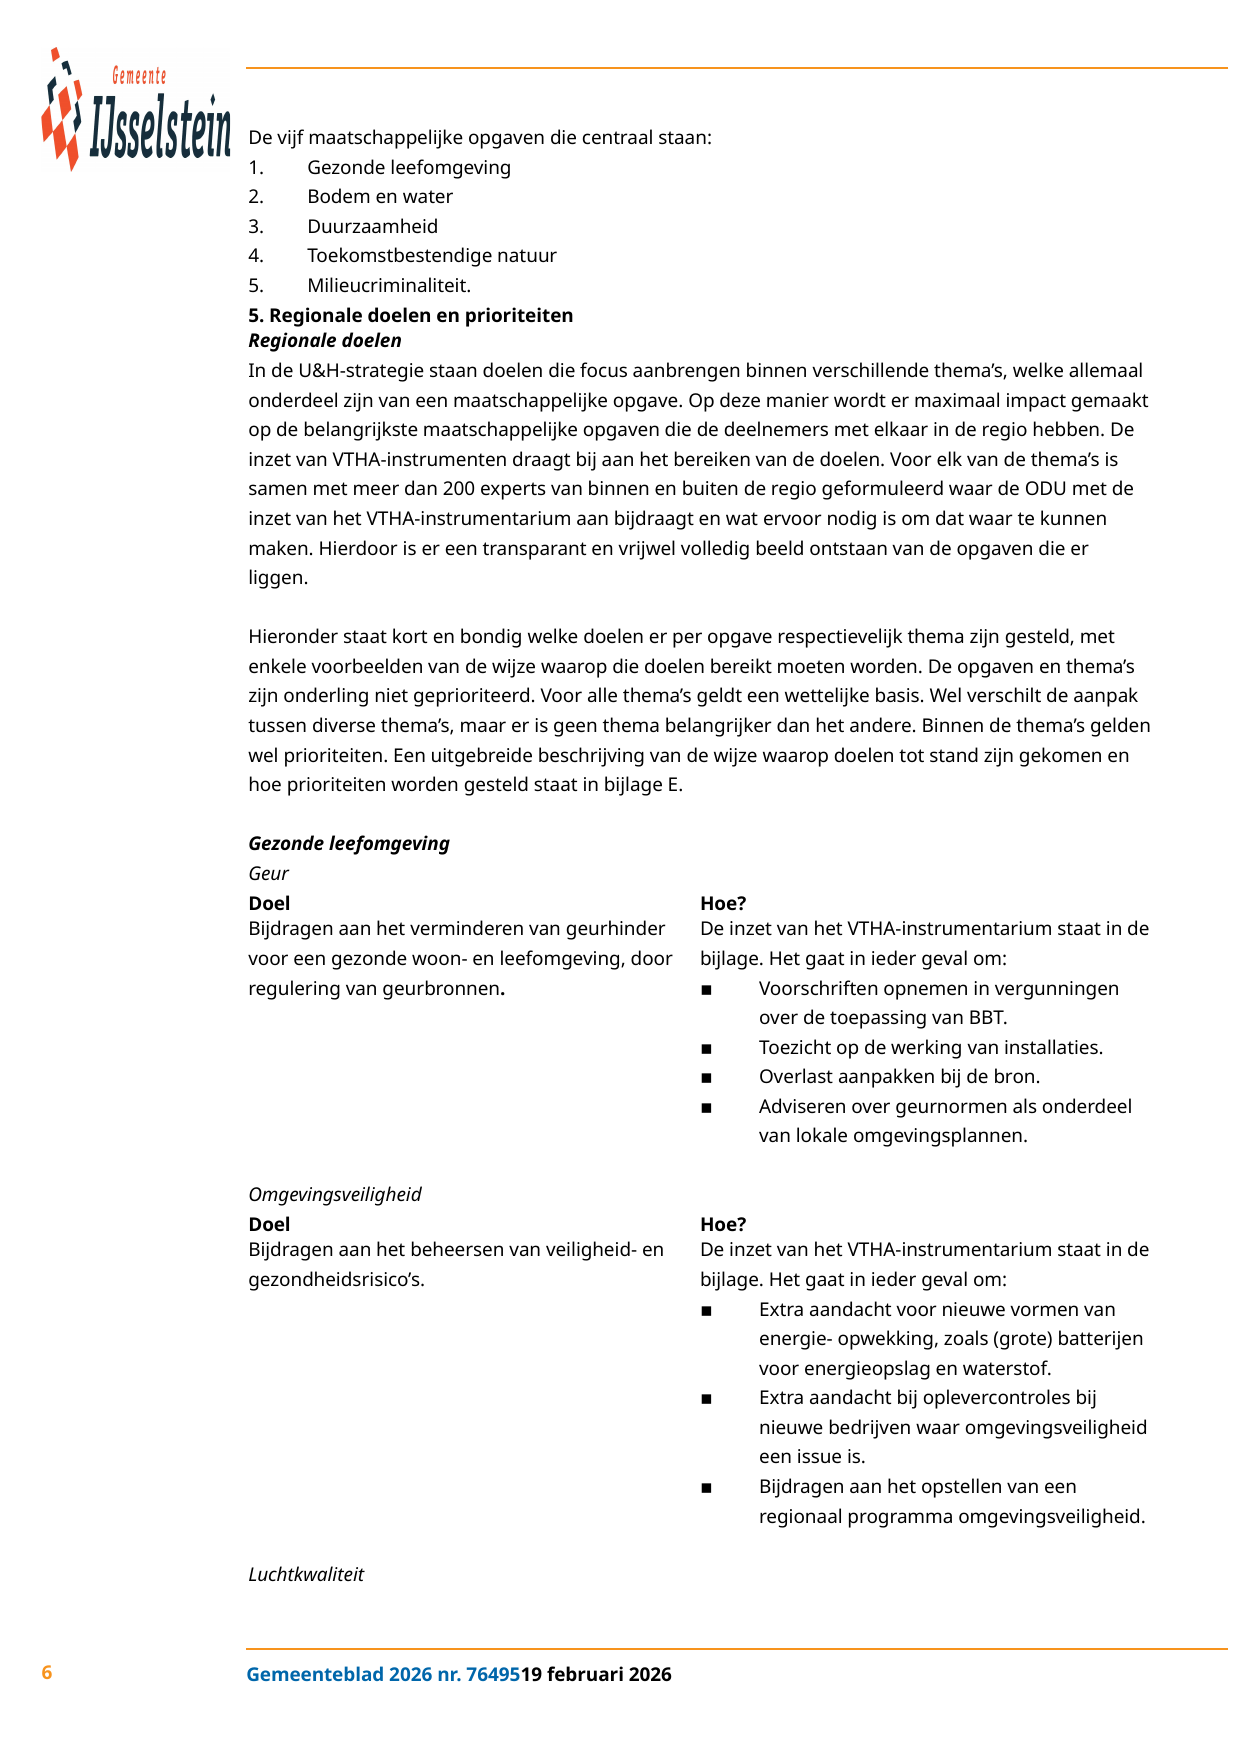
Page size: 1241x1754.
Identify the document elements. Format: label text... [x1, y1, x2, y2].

table_cell De inzet van het VTHA-instrumentarium staat in de bijlage. Het gaat in ieder geval om: Voorschriften opnemen in vergunningen over de toepassing van BBT. Toezicht op de werking van installaties. Overlast aanpakken bij de bron. Adviseren over geurnormen als onderdeel van lokale omgevingsplannen. [700, 916, 1152, 1148]
picture [41, 47, 231, 172]
list Gezonde leefomgeving [248, 154, 1152, 180]
list Milieucriminaliteit. [248, 272, 1152, 298]
table_cell De inzet van het VTHA-instrumentarium staat in de bijlage. Het gaat in ieder geval om: Extra aandacht voor nieuwe vormen van energie- opwekking, zoals (grote) batterijen voor energieopslag en waterstof. Extra aandacht bij oplevercontroles bij nieuwe bedrijven waar omgevingsveiligheid een issue is. Bijdragen aan het opstellen van een regionaal programma omgevingsveiligheid. [700, 1237, 1152, 1528]
table_header Doel [248, 890, 700, 916]
table_cell Bijdragen aan het beheersen van veiligheid- en gezondheidsrisico’s. [248, 1237, 700, 1528]
list Duurzaamheid [248, 213, 1152, 239]
list Toekomstbestendige natuur [248, 243, 1152, 268]
list Bodem en water [248, 183, 1152, 209]
table_header Hoe? [700, 890, 1152, 916]
text Regionale doelen [248, 328, 1152, 353]
text Geur [248, 860, 1152, 886]
text Omgevingsveiligheid [248, 1181, 1152, 1207]
text Gezonde leefomgeving [248, 831, 1152, 856]
text 5. Regionale doelen en prioriteiten [248, 302, 1152, 328]
table_cell Bijdragen aan het verminderen van geurhinder voor een gezonde woon- en leefomgeving, door regulering van geurbronnen. [248, 916, 700, 1148]
text De vijf maatschappelijke opgaven die centraal staan: [248, 124, 1152, 150]
text Hieronder staat kort en bondig welke doelen er per opgave respectievelijk thema zijn gesteld, met enkele voorbeelden van de wijze waarop die doelen bereikt moeten worden. De opgaven en thema’s zijn onderling niet geprioriteerd. Voor alle thema’s geldt een wettelijke basis. Wel verschilt de aanpak tussen diverse thema’s, maar er is geen thema belangrijker dan het andere. Binnen de thema’s gelden wel prioriteiten. Een uitgebreide beschrijving van de wijze waarop doelen tot stand zijn gekomen en hoe prioriteiten worden gesteld staat in bijlage E. [248, 623, 1152, 797]
text In de U&H-strategie staan doelen die focus aanbrengen binnen verschillende thema’s, welke allemaal onderdeel zijn van een maatschappelijke opgave. Op deze manier wordt er maximaal impact gemaakt op de belangrijkste maatschappelijke opgaven die de deelnemers met elkaar in de regio hebben. De inzet van VTHA-instrumenten draagt bij aan het bereiken van de doelen. Voor elk van de thema’s is samen met meer dan 200 experts van binnen en buiten de regio geformuleerd waar de ODU met de inzet van het VTHA-instrumentarium aan bijdraagt en wat ervoor nodig is om dat waar te kunnen maken. Hierdoor is er een transparant en vrijwel volledig beeld ontstaan van de opgaven die er liggen. [248, 357, 1152, 590]
text Luchtkwaliteit [248, 1561, 1152, 1587]
table_header Hoe? [700, 1211, 1152, 1237]
table_header Doel [248, 1211, 700, 1237]
